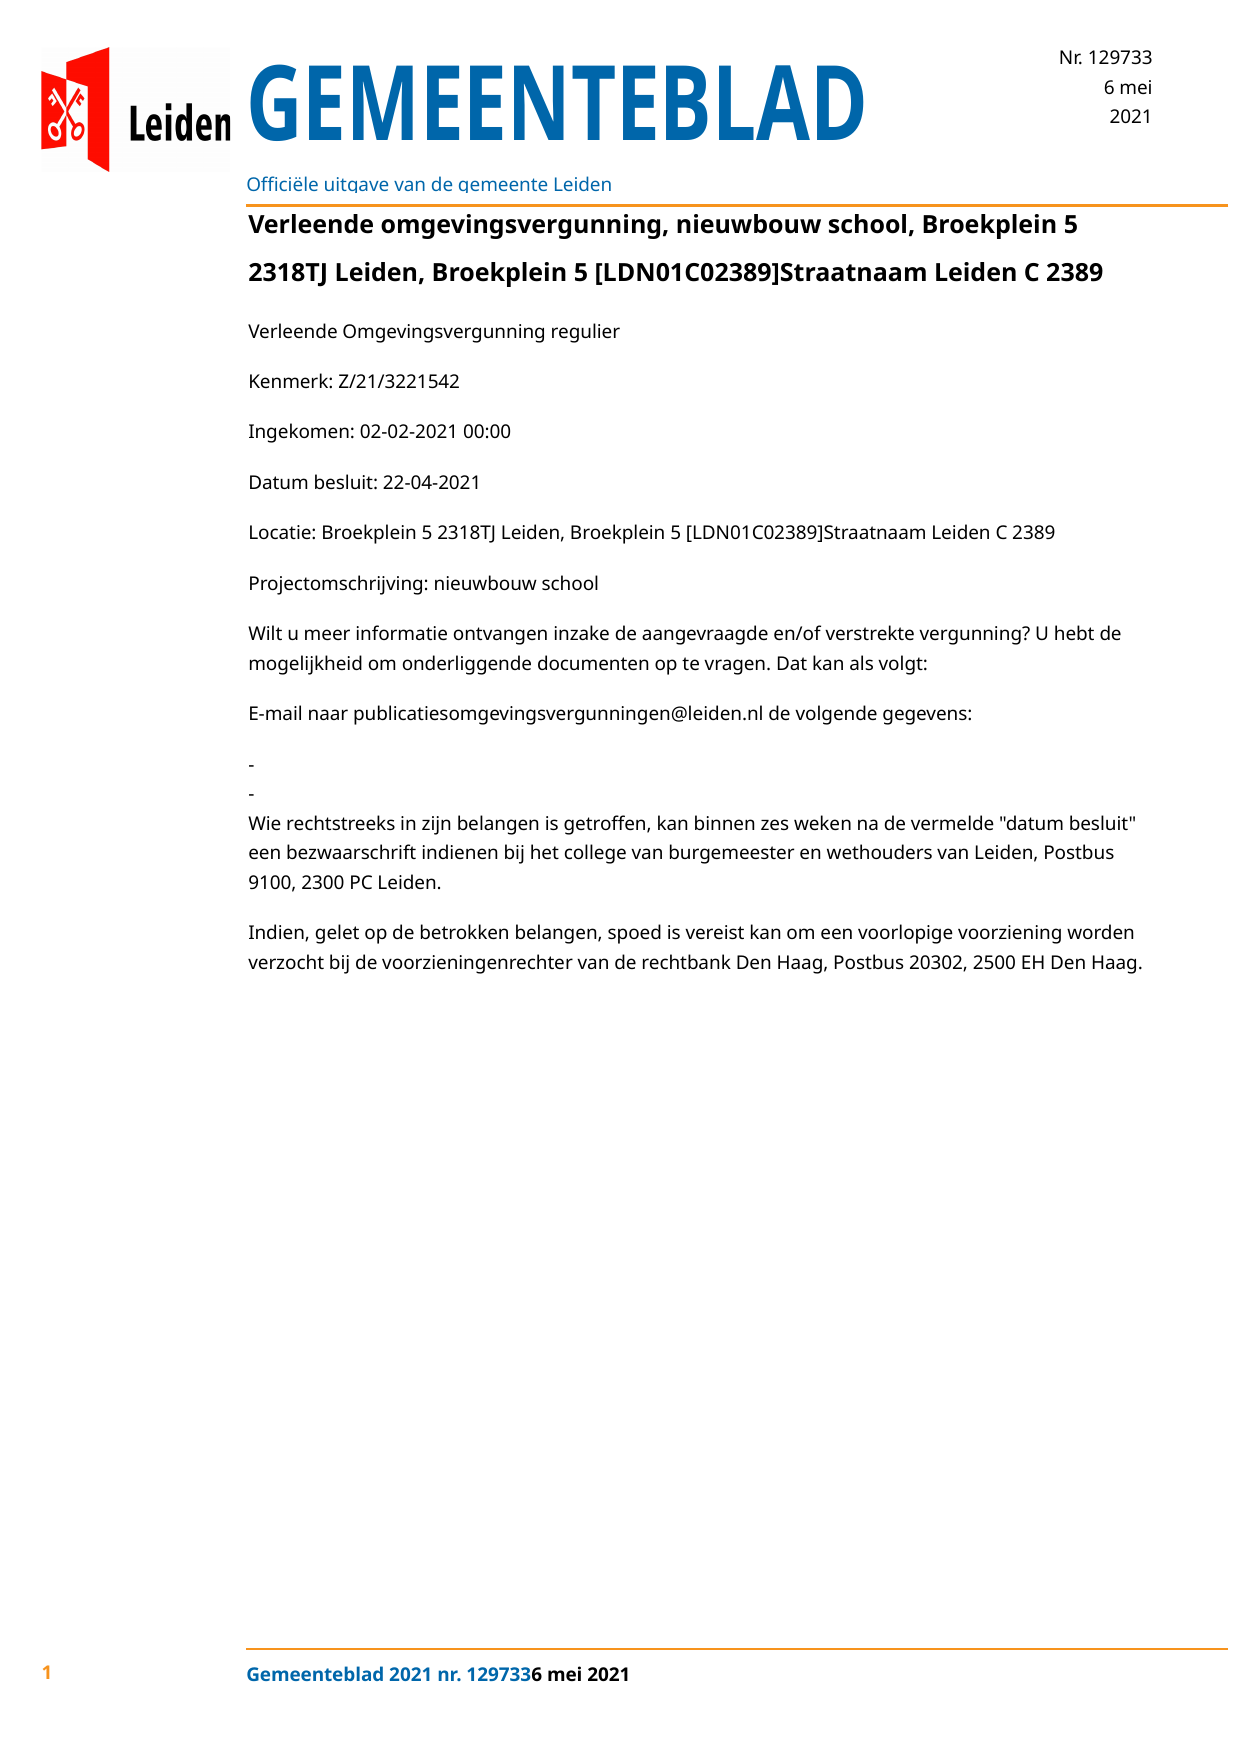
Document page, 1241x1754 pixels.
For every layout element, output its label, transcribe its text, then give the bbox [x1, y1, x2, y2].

text E-mail naar publicatiesomgevingsvergunningen@leiden.nl de volgende gegevens: [248, 700, 1152, 726]
text Ingekomen: 02-02-2021 00:00 [248, 419, 1152, 444]
picture [41, 47, 231, 172]
text Datum besluit: 22-04-2021 [248, 469, 1152, 495]
text Verleende omgevingsvergunning, nieuwbouw school, Broekplein 5 2318TJ Leiden, Broekplein 5 [LDN01C02389]Straatnaam Leiden C 2389 [248, 207, 1152, 288]
text Projectomschrijving: nieuwbouw school [248, 570, 1152, 596]
text Wilt u meer informatie ontvangen inzake de aangevraagde en/of verstrekte vergunning? U hebt de mogelijkheid om onderliggende documenten op te vragen. Dat kan als volgt: [248, 620, 1152, 676]
text Verleende Omgevingsvergunning regulier [248, 318, 1152, 344]
text Locatie: Broekplein 5 2318TJ Leiden, Broekplein 5 [LDN01C02389]Straatnaam Leiden C 2389 [248, 519, 1152, 545]
text Indien, gelet op de betrokken belangen, spoed is vereist kan om een voorlopige voorziening worden verzocht bij de voorzieningenrechter van de rechtbank Den Haag, Postbus 20302, 2500 EH Den Haag. [248, 919, 1152, 975]
text Wie rechtstreeks in zijn belangen is getroffen, kan binnen zes weken na de vermelde "datum besluit" een bezwaarschrift indienen bij het college van burgemeester en wethouders van Leiden, Postbus 9100, 2300 PC Leiden. [248, 810, 1152, 895]
text Kenmerk: Z/21/3221542 [248, 368, 1152, 394]
